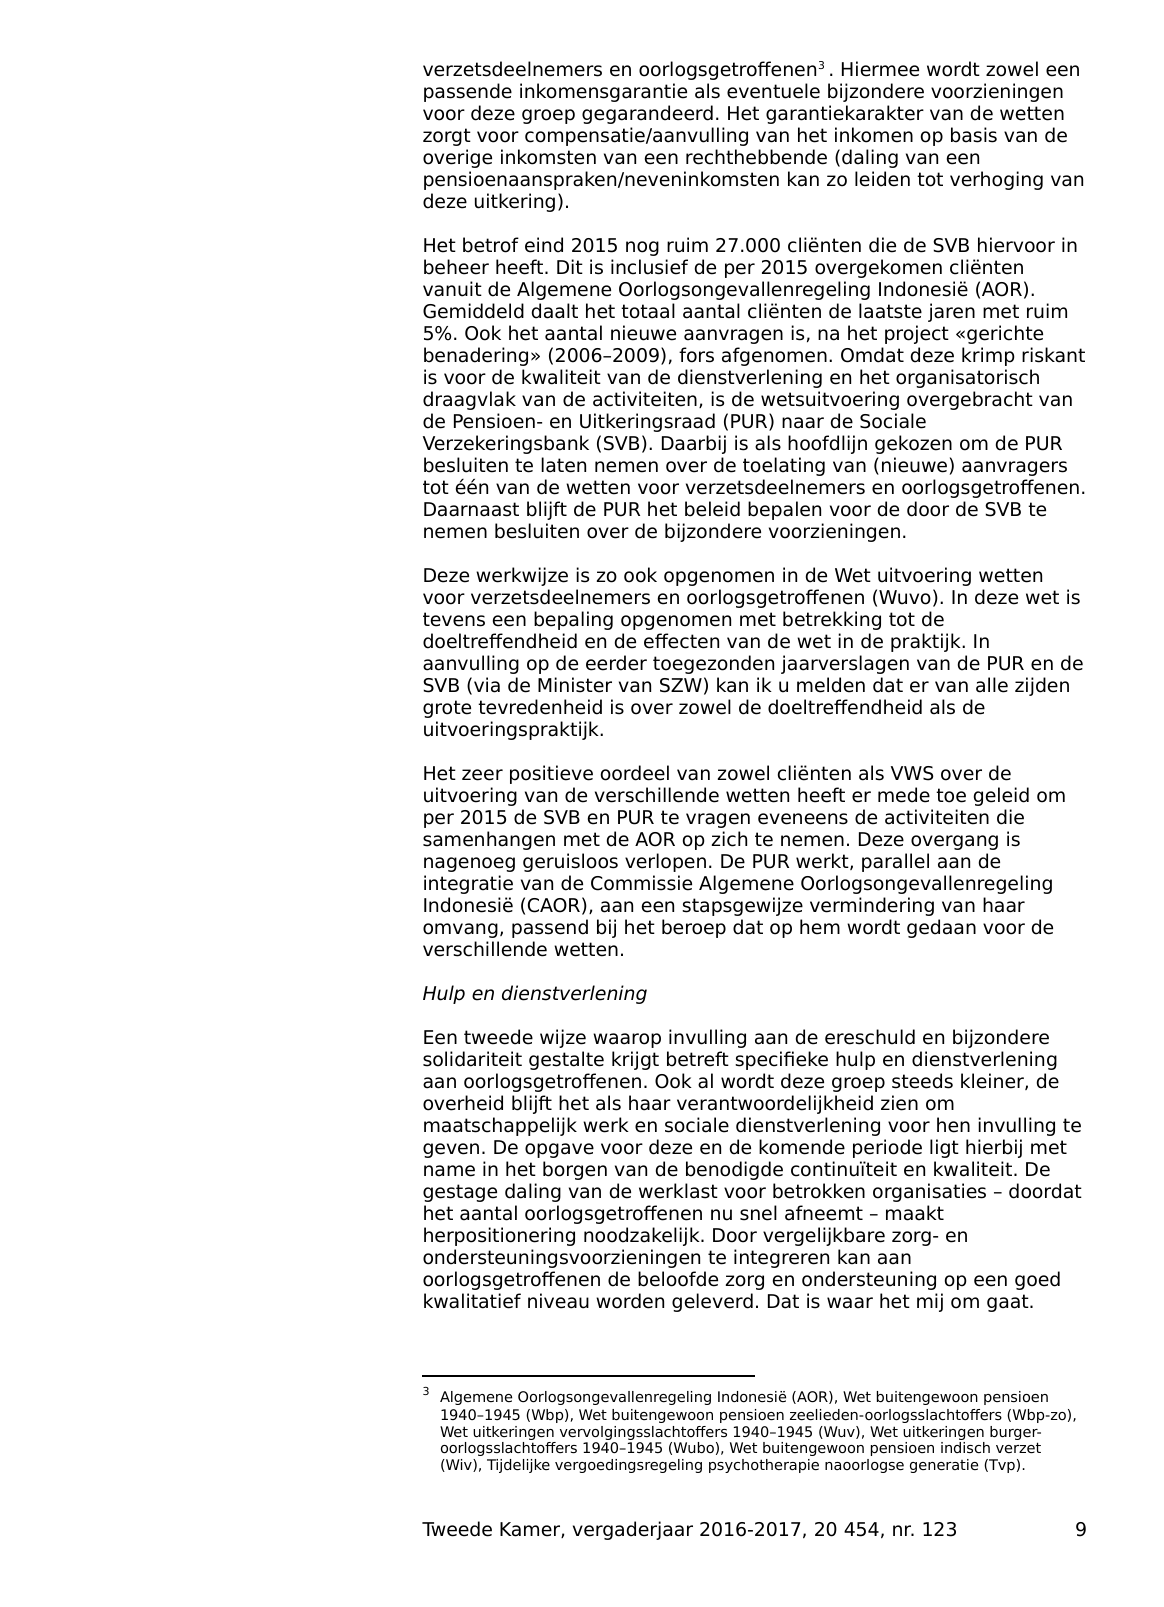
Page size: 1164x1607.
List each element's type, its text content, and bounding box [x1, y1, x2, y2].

text Deze werkwijze is zo ook opgenomen in de Wet uitvoering wetten voor verzetsdeelnemers en oorlogsgetroffenen (Wuvo). In deze wet is tevens een bepaling opgenomen met betrekking tot de doeltreffendheid en de effecten van de wet in de praktijk. In aanvulling op de eerder toegezonden jaarverslagen van de PUR en de SVB (via de Minister van SZW) kan ik u melden dat er van alle zijden grote tevredenheid is over zowel de doeltreffendheid als de uitvoeringspraktijk. [422, 565, 1087, 741]
subtitle Hulp en dienstverlening [422, 983, 1087, 1005]
text Het betrof eind 2015 nog ruim 27.000 cliënten die de SVB hiervoor in beheer heeft. Dit is inclusief de per 2015 overgekomen cliënten vanuit de Algemene Oorlogsongevallenregeling Indonesië (AOR). Gemiddeld daalt het totaal aantal cliënten de laatste jaren met ruim 5%. Ook het aantal nieuwe aanvragen is, na het project «gerichte benadering» (2006–2009), fors afgenomen. Omdat deze krimp riskant is voor de kwaliteit van de dienstverlening en het organisatorisch draagvlak van de activiteiten, is de wetsuitvoering overgebracht van de Pensioen- en Uitkeringsraad (PUR) naar de Sociale Verzekeringsbank (SVB). Daarbij is als hoofdlijn gekozen om de PUR besluiten te laten nemen over de toelating van (nieuwe) aanvragers tot één van de wetten voor verzetsdeelnemers en oorlogsgetroffenen. Daarnaast blijft de PUR het beleid bepalen voor de door de SVB te nemen besluiten over de bijzondere voorzieningen. [422, 235, 1087, 543]
text Het zeer positieve oordeel van zowel cliënten als VWS over de uitvoering van de verschillende wetten heeft er mede toe geleid om per 2015 de SVB en PUR te vragen eveneens de activiteiten die samenhangen met de AOR op zich te nemen. Deze overgang is nagenoeg geruisloos verlopen. De PUR werkt, parallel aan de integratie van de Commissie Algemene Oorlogsongevallenregeling Indonesië (CAOR), aan een stapsgewijze vermindering van haar omvang, passend bij het beroep dat op hem wordt gedaan voor de verschillende wetten. [422, 763, 1087, 961]
text Algemene Oorlogsongevallenregeling Indonesië (AOR), Wet buitengewoon pensioen 1940–1945 (Wbp), Wet buitengewoon pensioen zeelieden-oorlogsslachtoffers (Wbp-zo), Wet uitkeringen vervolgingsslachtoffers 1940–1945 (Wuv), Wet uitkeringen burger-oorlogsslachtoffers 1940–1945 (Wubo), Wet buitengewoon pensioen indisch verzet (Wiv), Tijdelijke vergoedingsregeling psychotherapie naoorlogse generatie (Tvp). [422, 1385, 1087, 1474]
text verzetsdeelnemers en oorlogsgetroffenen. Hiermee wordt zowel een passende inkomensgarantie als eventuele bijzondere voorzieningen voor deze groep gegarandeerd. Het garantiekarakter van de wetten zorgt voor compensatie/aanvulling van het inkomen op basis van de overige inkomsten van een rechthebbende (daling van een pensioenaanspraken/neveninkomsten kan zo leiden tot verhoging van deze uitkering). [422, 59, 1087, 213]
text Een tweede wijze waarop invulling aan de ereschuld en bijzondere solidariteit gestalte krijgt betreft specifieke hulp en dienstverlening aan oorlogsgetroffenen. Ook al wordt deze groep steeds kleiner, de overheid blijft het als haar verantwoordelijkheid zien om maatschappelijk werk en sociale dienstverlening voor hen invulling te geven. De opgave voor deze en de komende periode ligt hierbij met name in het borgen van de benodigde continuïteit en kwaliteit. De gestage daling van de werklast voor betrokken organisaties – doordat het aantal oorlogsgetroffenen nu snel afneemt – maakt herpositionering noodzakelijk. Door vergelijkbare zorg- en ondersteuningsvoorzieningen te integreren kan aan oorlogsgetroffenen de beloofde zorg en ondersteuning op een goed kwalitatief niveau worden geleverd. Dat is waar het mij om gaat. [422, 1027, 1087, 1313]
